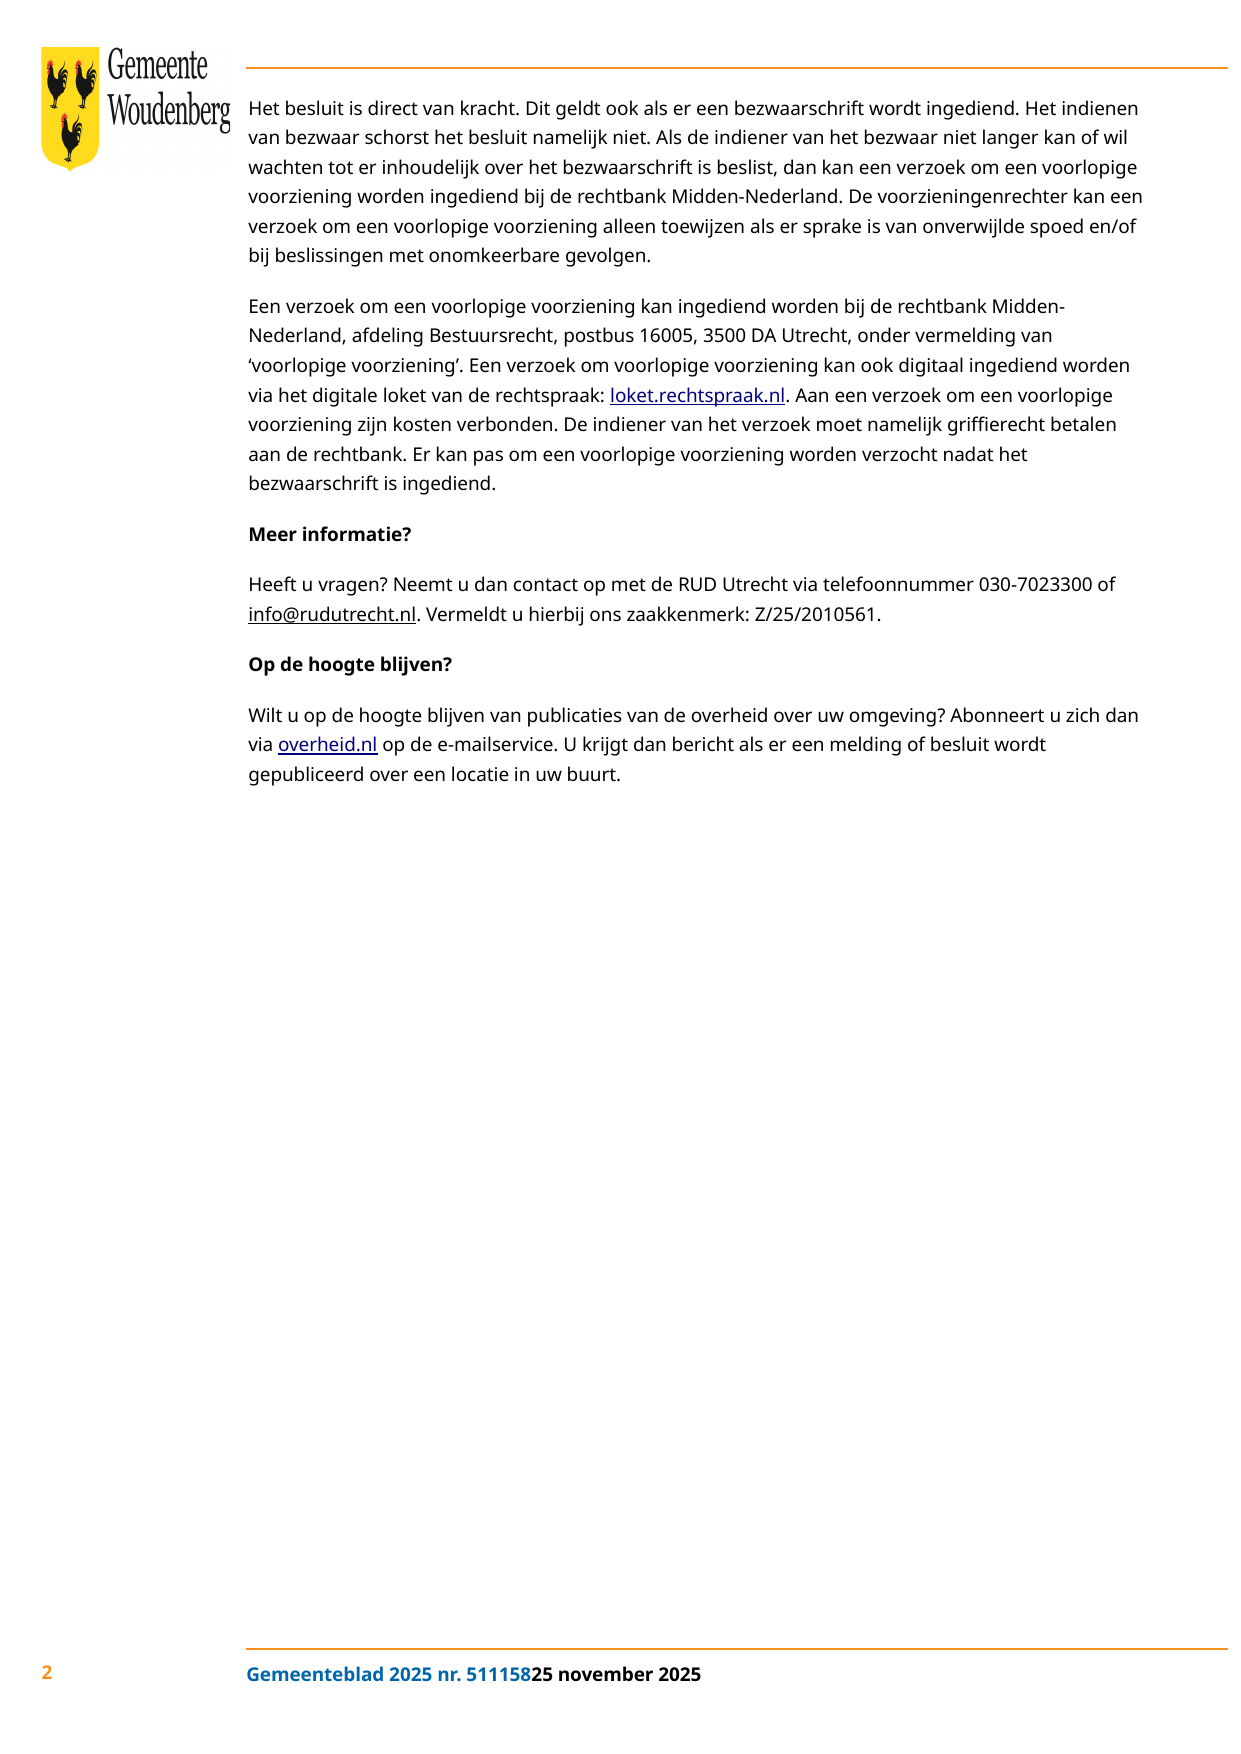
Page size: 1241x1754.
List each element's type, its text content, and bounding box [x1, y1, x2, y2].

text Het besluit is direct van kracht. Dit geldt ook als er een bezwaarschrift wordt ingediend. Het indienen van bezwaar schorst het besluit namelijk niet. Als de indiener van het bezwaar niet langer kan of wil wachten tot er inhoudelijk over het bezwaarschrift is beslist, dan kan een verzoek om een voorlopige voorziening worden ingediend bij de rechtbank Midden-Nederland. De voorzieningenrechter kan een verzoek om een voorlopige voorziening alleen toewijzen als er sprake is van onverwijlde spoed en/of bij beslissingen met onomkeerbare gevolgen. [248, 95, 1152, 268]
picture [41, 47, 231, 172]
text Heeft u vragen? Neemt u dan contact op met de RUD Utrecht via telefoonnummer 030-7023300 of info@rudutrecht.nl. Vermeldt u hierbij ons zaakkenmerk: Z/25/2010561. [248, 571, 1152, 627]
text Een verzoek om een voorlopige voorziening kan ingediend worden bij de rechtbank Midden-Nederland, afdeling Bestuursrecht, postbus 16005, 3500 DA Utrecht, onder vermelding van ‘voorlopige voorziening’. Een verzoek om voorlopige voorziening kan ook digitaal ingediend worden via het digitale loket van de rechtspraak: loket.rechtspraak.nl. Aan een verzoek om een voorlopige voorziening zijn kosten verbonden. De indiener van het verzoek moet namelijk griffierecht betalen aan de rechtbank. Er kan pas om een voorlopige voorziening worden verzocht nadat het bezwaarschrift is ingediend. [248, 293, 1152, 496]
text Meer informatie? [248, 521, 1152, 547]
text Op de hoogte blijven? [248, 651, 1152, 677]
text Wilt u op de hoogte blijven van publicaties van de overheid over uw omgeving? Abonneert u zich dan via overheid.nl op de e-mailservice. U krijgt dan bericht als er een melding of besluit wordt gepubliceerd over een locatie in uw buurt. [248, 702, 1152, 787]
